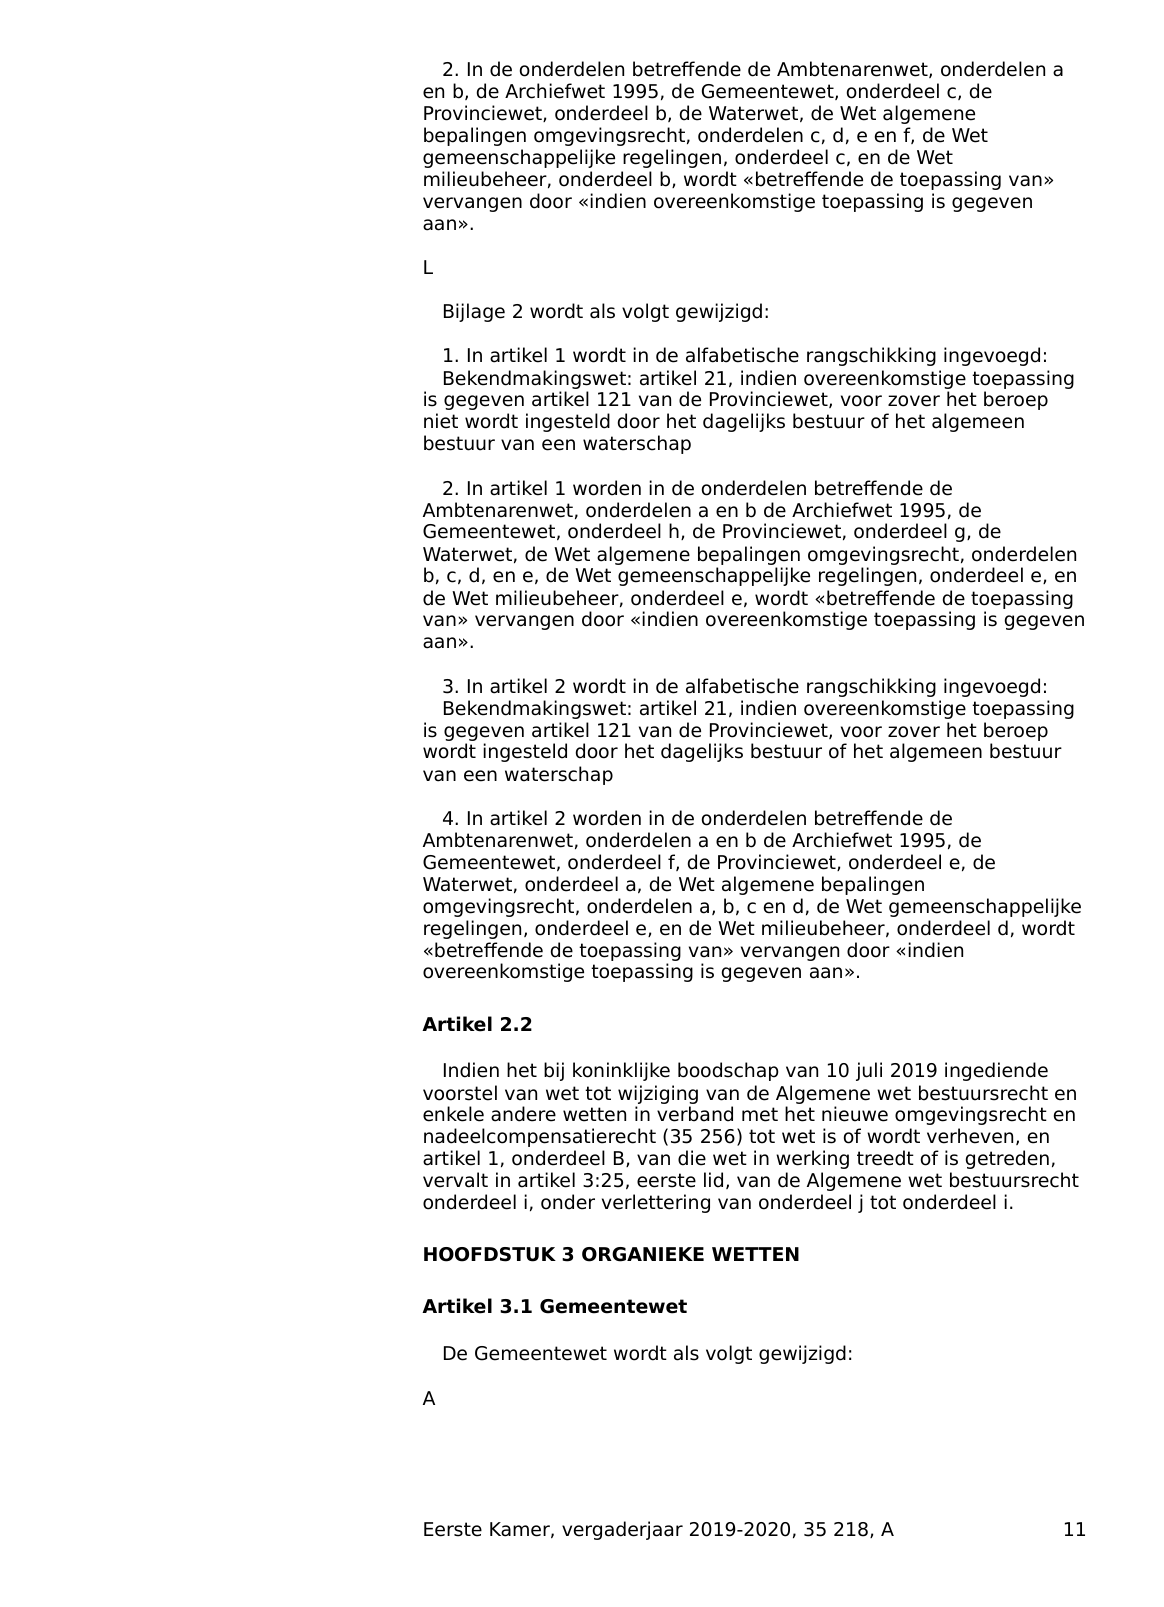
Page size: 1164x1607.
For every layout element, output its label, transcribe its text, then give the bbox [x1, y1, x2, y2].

subtitle Artikel 2.2 [422, 1013, 1087, 1035]
text 1. In artikel 1 wordt in de alfabetische rangschikking ingevoegd: [422, 345, 1087, 367]
text 3. In artikel 2 wordt in de alfabetische rangschikking ingevoegd: [422, 676, 1087, 697]
text Bekendmakingswet: artikel 21, indien overeenkomstige toepassing is gegeven artikel 121 van de Provinciewet, voor zover het beroep wordt ingesteld door het dagelijks bestuur of het algemeen bestuur van een waterschap [422, 697, 1087, 785]
subtitle Artikel 3.1 Gemeentewet [422, 1296, 1087, 1318]
text Bijlage 2 wordt als volgt gewijzigd: [422, 301, 1087, 323]
subtitle HOOFDSTUK 3 ORGANIEKE WETTEN [422, 1244, 1087, 1266]
text 4. In artikel 2 worden in de onderdelen betreffende de Ambtenarenwet, onderdelen a en b de Archiefwet 1995, de Gemeentewet, onderdeel f, de Provinciewet, onderdeel e, de Waterwet, onderdeel a, de Wet algemene bepalingen omgevingsrecht, onderdelen a, b, c en d, de Wet gemeenschappelijke regelingen, onderdeel e, en de Wet milieubeheer, onderdeel d, wordt «betreffende de toepassing van» vervangen door «indien overeenkomstige toepassing is gegeven aan». [422, 808, 1087, 983]
text 2. In artikel 1 worden in de onderdelen betreffende de Ambtenarenwet, onderdelen a en b de Archiefwet 1995, de Gemeentewet, onderdeel h, de Provinciewet, onderdeel g, de Waterwet, de Wet algemene bepalingen omgevingsrecht, onderdelen b, c, d, en e, de Wet gemeenschappelijke regelingen, onderdeel e, en de Wet milieubeheer, onderdeel e, wordt «betreffende de toepassing van» vervangen door «indien overeenkomstige toepassing is gegeven aan». [422, 477, 1087, 653]
text 2. In de onderdelen betreffende de Ambtenarenwet, onderdelen a en b, de Archiefwet 1995, de Gemeentewet, onderdeel c, de Provinciewet, onderdeel b, de Waterwet, de Wet algemene bepalingen omgevingsrecht, onderdelen c, d, e en f, de Wet gemeenschappelijke regelingen, onderdeel c, en de Wet milieubeheer, onderdeel b, wordt «betreffende de toepassing van» vervangen door «indien overeenkomstige toepassing is gegeven aan». [422, 59, 1087, 235]
text De Gemeentewet wordt als volgt gewijzigd: [422, 1343, 1087, 1365]
text Indien het bij koninklijke boodschap van 10 juli 2019 ingediende voorstel van wet tot wijziging van de Algemene wet bestuursrecht en enkele andere wetten in verband met het nieuwe omgevingsrecht en nadeelcompensatierecht (35 256) tot wet is of wordt verheven, en artikel 1, onderdeel B, van die wet in werking treedt of is getreden, vervalt in artikel 3:25, eerste lid, van de Algemene wet bestuursrecht onderdeel i, onder verlettering van onderdeel j tot onderdeel i. [422, 1060, 1087, 1214]
text A [422, 1387, 1087, 1409]
text Bekendmakingswet: artikel 21, indien overeenkomstige toepassing is gegeven artikel 121 van de Provinciewet, voor zover het beroep niet wordt ingesteld door het dagelijks bestuur of het algemeen bestuur van een waterschap [422, 367, 1087, 455]
text L [422, 257, 1087, 279]
